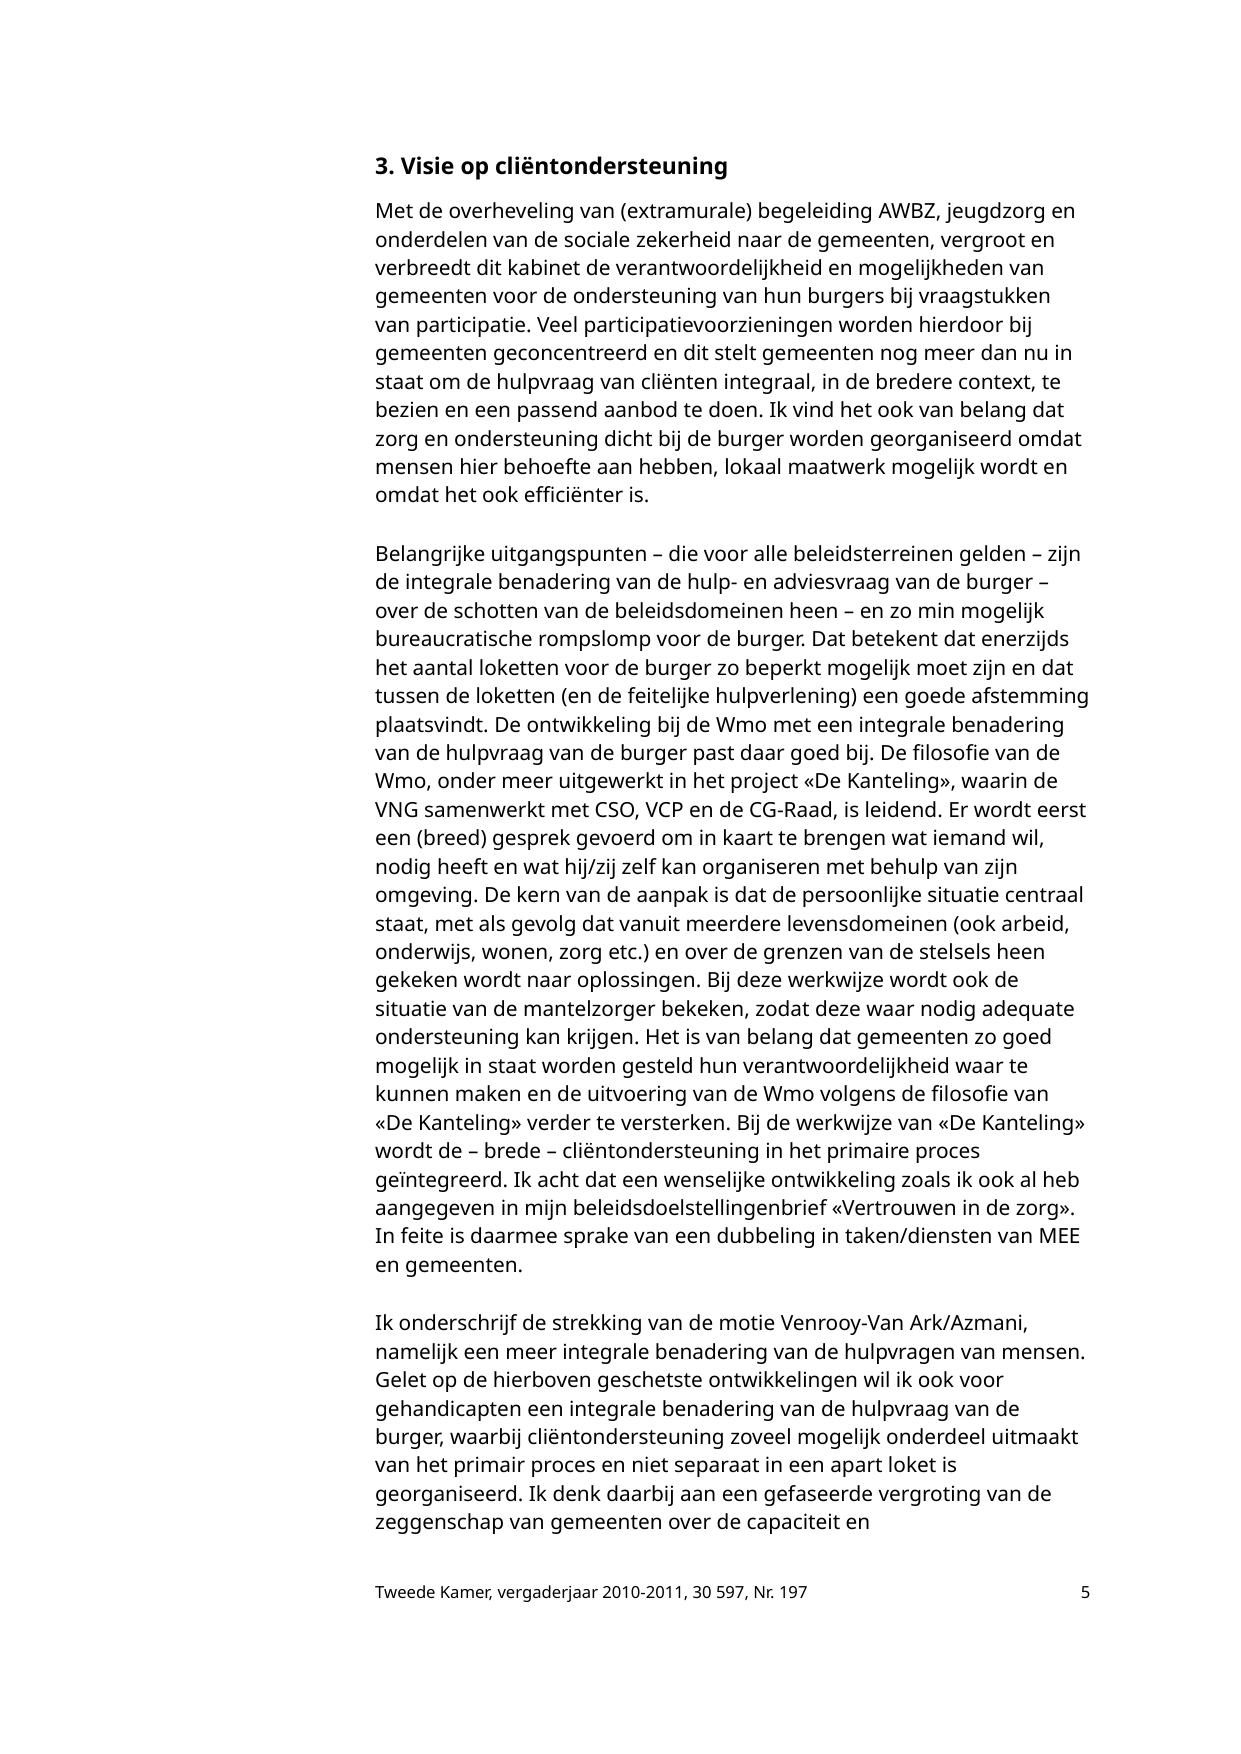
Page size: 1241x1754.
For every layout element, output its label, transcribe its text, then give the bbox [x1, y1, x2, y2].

subtitle 3. Visie op cliëntondersteuning [375, 150, 1090, 181]
text Met de overheveling van (extramurale) begeleiding AWBZ, jeugdzorg en onderdelen van de sociale zekerheid naar de gemeenten, vergroot en verbreedt dit kabinet de verantwoordelijkheid en mogelijkheden van gemeenten voor de ondersteuning van hun burgers bij vraagstukken van participatie. Veel participatievoorzieningen worden hierdoor bij gemeenten geconcentreerd en dit stelt gemeenten nog meer dan nu in staat om de hulpvraag van cliënten integraal, in de bredere context, te bezien en een passend aanbod te doen. Ik vind het ook van belang dat zorg en ondersteuning dicht bij de burger worden georganiseerd omdat mensen hier behoefte aan hebben, lokaal maatwerk mogelijk wordt en omdat het ook efficiënter is. [375, 196, 1090, 509]
text Belangrijke uitgangspunten – die voor alle beleidsterreinen gelden – zijn de integrale benadering van de hulp- en adviesvraag van de burger – over de schotten van de beleidsdomeinen heen – en zo min mogelijk bureaucratische rompslomp voor de burger. Dat betekent dat enerzijds het aantal loketten voor de burger zo beperkt mogelijk moet zijn en dat tussen de loketten (en de feitelijke hulpverlening) een goede afstemming plaatsvindt. De ontwikkeling bij de Wmo met een integrale benadering van de hulpvraag van de burger past daar goed bij. De filosofie van de Wmo, onder meer uitgewerkt in het project «De Kanteling», waarin de VNG samenwerkt met CSO, VCP en de CG-Raad, is leidend. Er wordt eerst een (breed) gesprek gevoerd om in kaart te brengen wat iemand wil, nodig heeft en wat hij/zij zelf kan organiseren met behulp van zijn omgeving. De kern van de aanpak is dat de persoonlijke situatie centraal staat, met als gevolg dat vanuit meerdere levensdomeinen (ook arbeid, onderwijs, wonen, zorg etc.) en over de grenzen van de stelsels heen gekeken wordt naar oplossingen. Bij deze werkwijze wordt ook de situatie van de mantelzorger bekeken, zodat deze waar nodig adequate ondersteuning kan krijgen. Het is van belang dat gemeenten zo goed mogelijk in staat worden gesteld hun verantwoordelijkheid waar te kunnen maken en de uitvoering van de Wmo volgens de filosofie van «De Kanteling» verder te versterken. Bij de werkwijze van «De Kanteling» wordt de – brede – cliëntondersteuning in het primaire proces geïntegreerd. Ik acht dat een wenselijke ontwikkeling zoals ik ook al heb aangegeven in mijn beleidsdoelstellingenbrief «Vertrouwen in de zorg». In feite is daarmee sprake van een dubbeling in taken/diensten van MEE en gemeenten. [375, 539, 1090, 1278]
text Ik onderschrijf de strekking van de motie Venrooy-Van Ark/Azmani, namelijk een meer integrale benadering van de hulpvragen van mensen. Gelet op de hierboven geschetste ontwikkelingen wil ik ook voor gehandicapten een integrale benadering van de hulpvraag van de burger, waarbij cliëntondersteuning zoveel mogelijk onderdeel uitmaakt van het primair proces en niet separaat in een apart loket is georganiseerd. Ik denk daarbij aan een gefaseerde vergroting van de zeggenschap van gemeenten over de capaciteit en [375, 1308, 1090, 1536]
